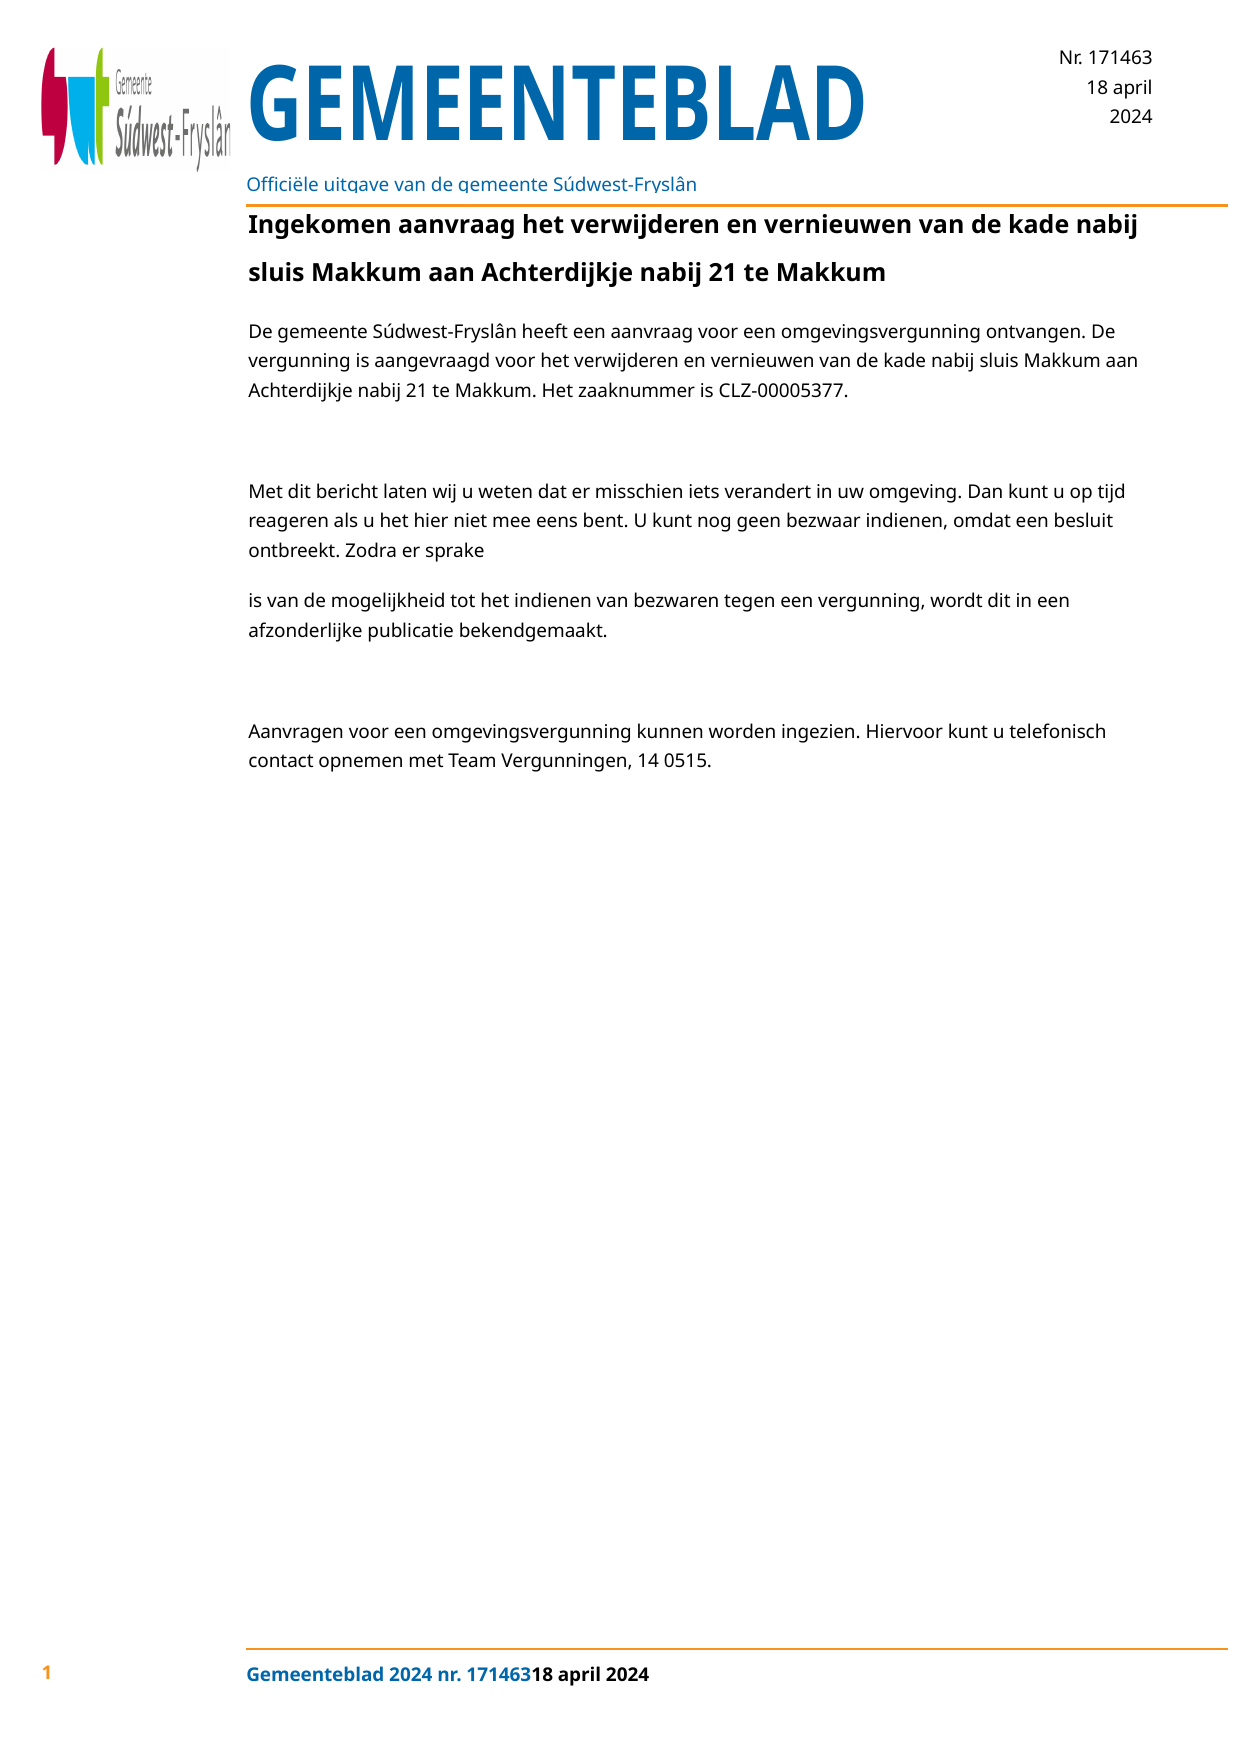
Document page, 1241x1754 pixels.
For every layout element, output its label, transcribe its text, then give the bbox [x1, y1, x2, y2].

text Met dit bericht laten wij u weten dat er misschien iets verandert in uw omgeving. Dan kunt u op tijd reageren als u het hier niet mee eens bent. U kunt nog geen bezwaar indienen, omdat een besluit ontbreekt. Zodra er sprake [248, 478, 1152, 563]
text De gemeente Súdwest-Fryslân heeft een aanvraag voor een omgevingsvergunning ontvangen. De vergunning is aangevraagd voor het verwijderen en vernieuwen van de kade nabij sluis Makkum aan Achterdijkje nabij 21 te Makkum. Het zaaknummer is CLZ-00005377. [248, 318, 1152, 403]
text Ingekomen aanvraag het verwijderen en vernieuwen van de kade nabij sluis Makkum aan Achterdijkje nabij 21 te Makkum [248, 207, 1152, 288]
picture [41, 47, 231, 172]
text is van de mogelijkheid tot het indienen van bezwaren tegen een vergunning, wordt dit in een afzonderlijke publicatie bekendgemaakt. [248, 587, 1152, 643]
text Aanvragen voor een omgevingsvergunning kunnen worden ingezien. Hiervoor kunt u telefonisch contact opnemen met Team Vergunningen, 14 0515. [248, 718, 1152, 773]
